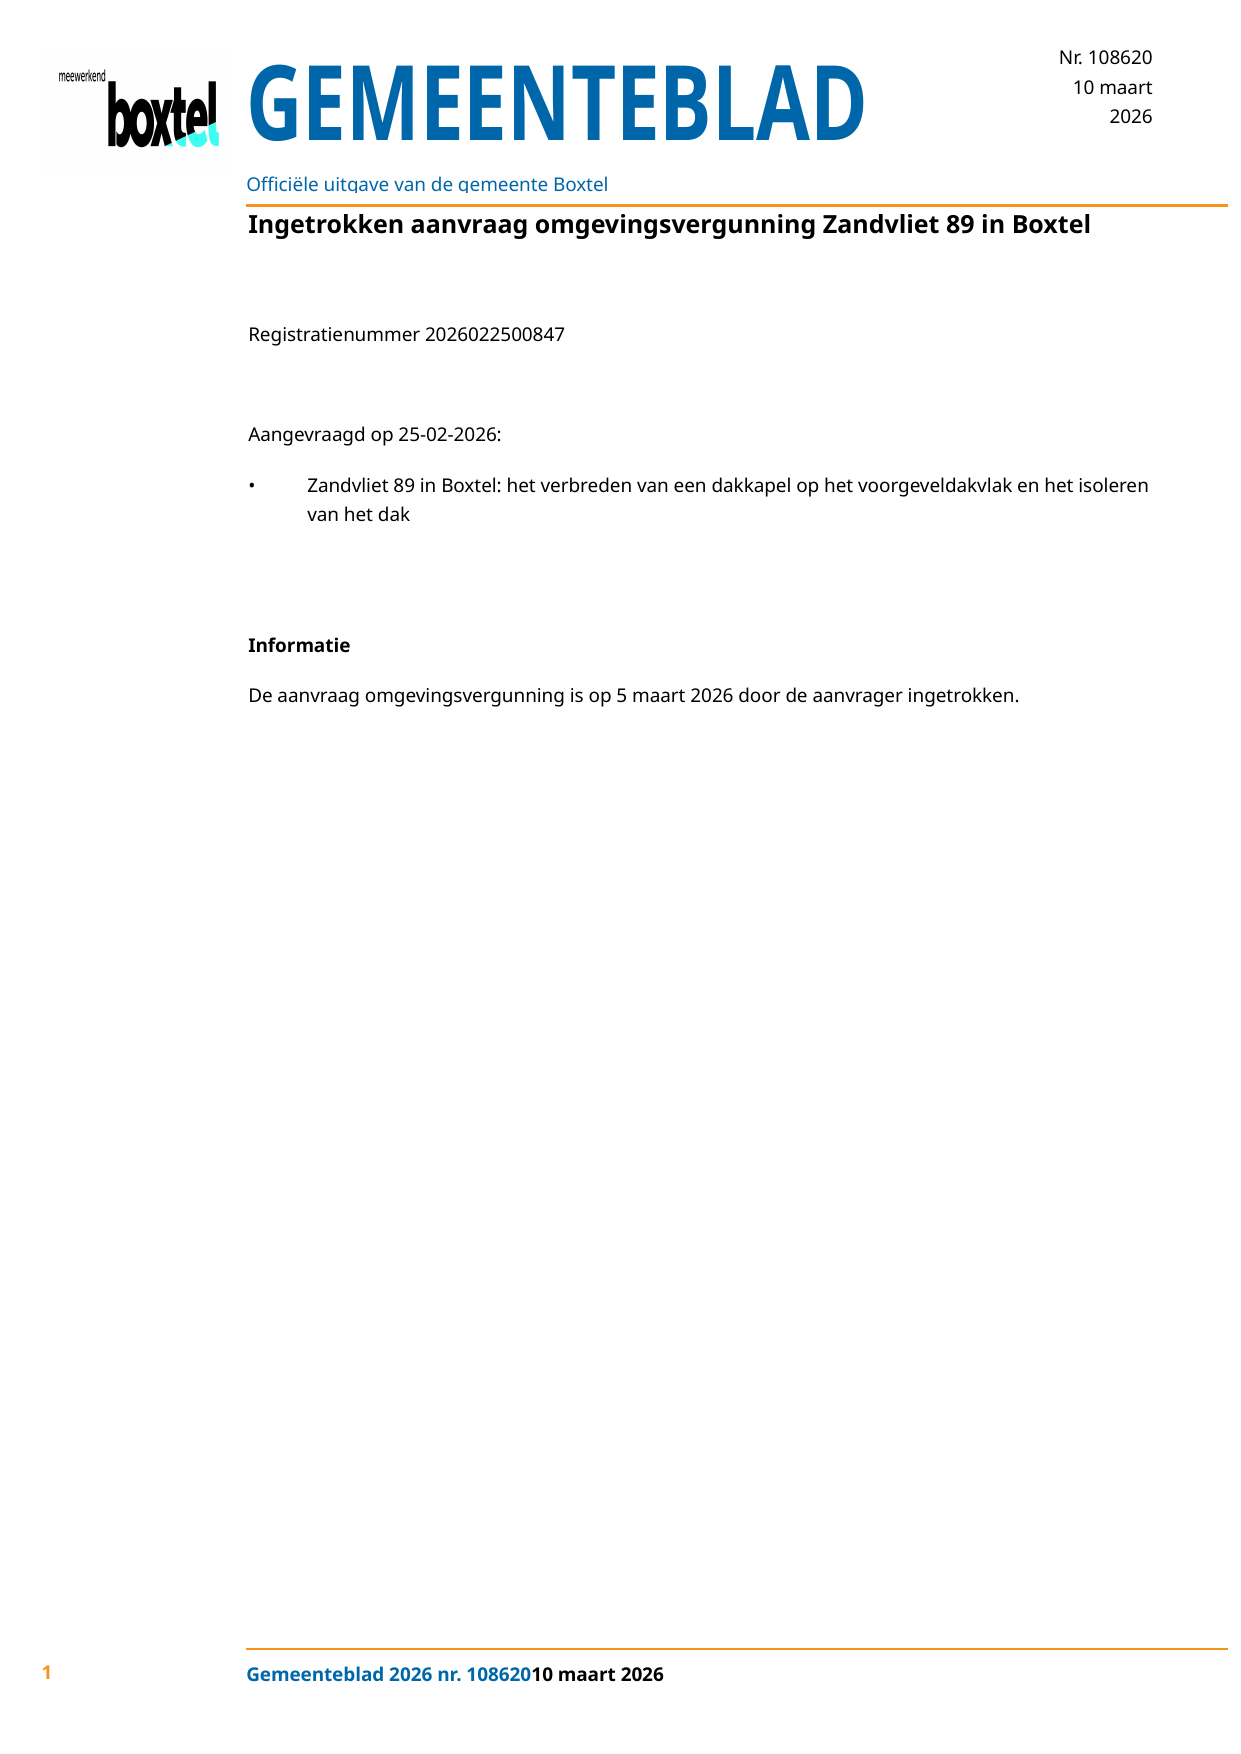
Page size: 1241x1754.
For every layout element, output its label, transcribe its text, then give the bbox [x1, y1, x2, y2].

picture [41, 47, 231, 172]
text Registratienummer 2026022500847 [248, 321, 1152, 346]
text Informatie [248, 632, 1152, 658]
text De aanvraag omgevingsvergunning is op 5 maart 2026 door de aanvrager ingetrokken. [248, 682, 1152, 708]
text Ingetrokken aanvraag omgevingsvergunning Zandvliet 89 in Boxtel [248, 207, 1152, 241]
list Zandvliet 89 in Boxtel: het verbreden van een dakkapel op het voorgeveldakvlak en het isoleren van het dak [248, 472, 1152, 527]
text Aangevraagd op 25-02-2026: [248, 422, 1152, 447]
